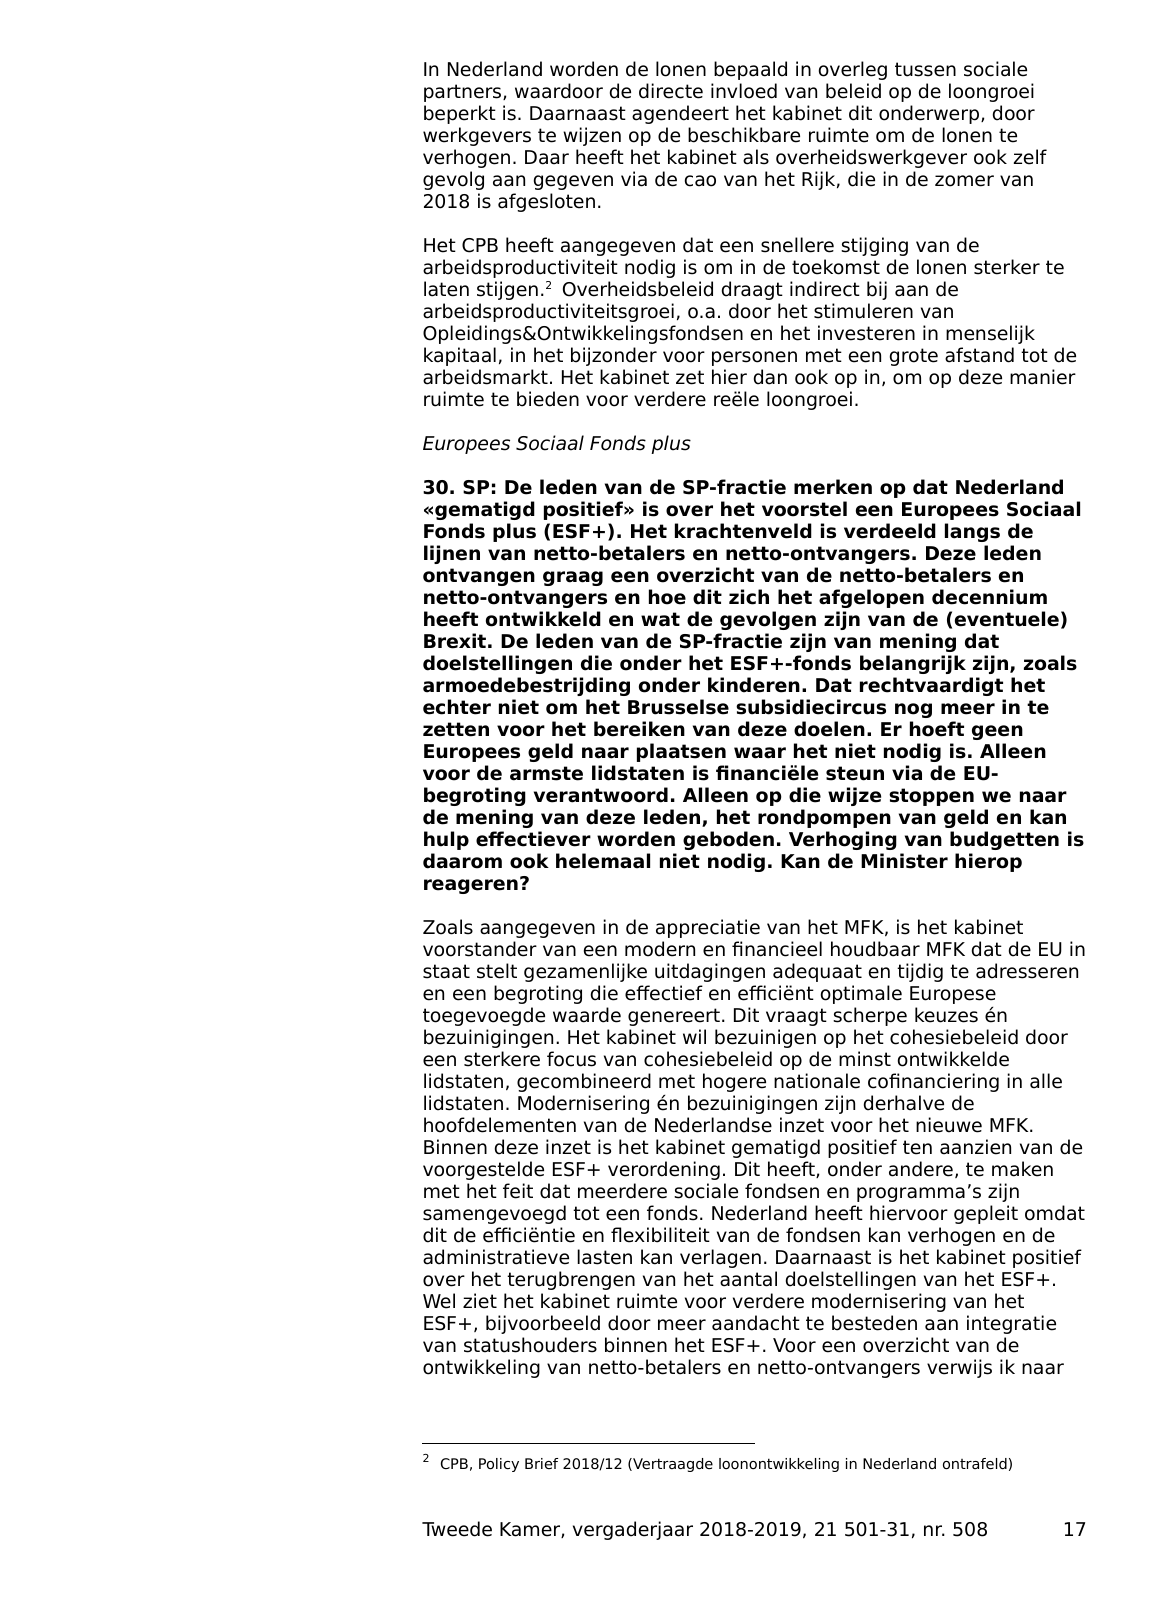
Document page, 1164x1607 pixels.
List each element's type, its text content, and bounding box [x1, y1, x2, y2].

subtitle Europees Sociaal Fonds plus [422, 433, 1087, 455]
text In Nederland worden de lonen bepaald in overleg tussen sociale partners, waardoor de directe invloed van beleid op de loongroei beperkt is. Daarnaast agendeert het kabinet dit onderwerp, door werkgevers te wijzen op de beschikbare ruimte om de lonen te verhogen. Daar heeft het kabinet als overheidswerkgever ook zelf gevolg aan gegeven via de cao van het Rijk, die in de zomer van 2018 is afgesloten. [422, 59, 1087, 213]
text CPB, Policy Brief 2018/12 (Vertraagde loonontwikkeling in Nederland ontrafeld) [422, 1452, 1087, 1474]
text Zoals aangegeven in de appreciatie van het MFK, is het kabinet voorstander van een modern en financieel houdbaar MFK dat de EU in staat stelt gezamenlijke uitdagingen adequaat en tijdig te adresseren en een begroting die effectief en efficiënt optimale Europese toegevoegde waarde genereert. Dit vraagt scherpe keuzes én bezuinigingen. Het kabinet wil bezuinigen op het cohesiebeleid door een sterkere focus van cohesiebeleid op de minst ontwikkelde lidstaten, gecombineerd met hogere nationale cofinanciering in alle lidstaten. Modernisering én bezuinigingen zijn derhalve de hoofdelementen van de Nederlandse inzet voor het nieuwe MFK. Binnen deze inzet is het kabinet gematigd positief ten aanzien van de voorgestelde ESF+ verordening. Dit heeft, onder andere, te maken met het feit dat meerdere sociale fondsen en programma’s zijn samengevoegd tot een fonds. Nederland heeft hiervoor gepleit omdat dit de efficiëntie en flexibiliteit van de fondsen kan verhogen en de administratieve lasten kan verlagen. Daarnaast is het kabinet positief over het terugbrengen van het aantal doelstellingen van het ESF+. Wel ziet het kabinet ruimte voor verdere modernisering van het ESF+, bijvoorbeeld door meer aandacht te besteden aan integratie van statushouders binnen het ESF+. Voor een overzicht van de ontwikkeling van netto-betalers en netto-ontvangers verwijs ik naar [422, 917, 1087, 1379]
text Het CPB heeft aangegeven dat een snellere stijging van de arbeidsproductiviteit nodig is om in de toekomst de lonen sterker te laten stijgen. Overheidsbeleid draagt indirect bij aan de arbeidsproductiviteitsgroei, o.a. door het stimuleren van Opleidings&Ontwikkelingsfondsen en het investeren in menselijk kapitaal, in het bijzonder voor personen met een grote afstand tot de arbeidsmarkt. Het kabinet zet hier dan ook op in, om op deze manier ruimte te bieden voor verdere reële loongroei. [422, 235, 1087, 411]
text 30. SP: De leden van de SP-fractie merken op dat Nederland «gematigd positief» is over het voorstel een Europees Sociaal Fonds plus (ESF+). Het krachtenveld is verdeeld langs de lijnen van netto-betalers en netto-ontvangers. Deze leden ontvangen graag een overzicht van de netto-betalers en netto-ontvangers en hoe dit zich het afgelopen decennium heeft ontwikkeld en wat de gevolgen zijn van de (eventuele) Brexit. De leden van de SP-fractie zijn van mening dat doelstellingen die onder het ESF+-fonds belangrijk zijn, zoals armoedebestrijding onder kinderen. Dat rechtvaardigt het echter niet om het Brusselse subsidiecircus nog meer in te zetten voor het bereiken van deze doelen. Er hoeft geen Europees geld naar plaatsen waar het niet nodig is. Alleen voor de armste lidstaten is financiële steun via de EU-begroting verantwoord. Alleen op die wijze stoppen we naar de mening van deze leden, het rondpompen van geld en kan hulp effectiever worden geboden. Verhoging van budgetten is daarom ook helemaal niet nodig. Kan de Minister hierop reageren? [422, 477, 1087, 895]
